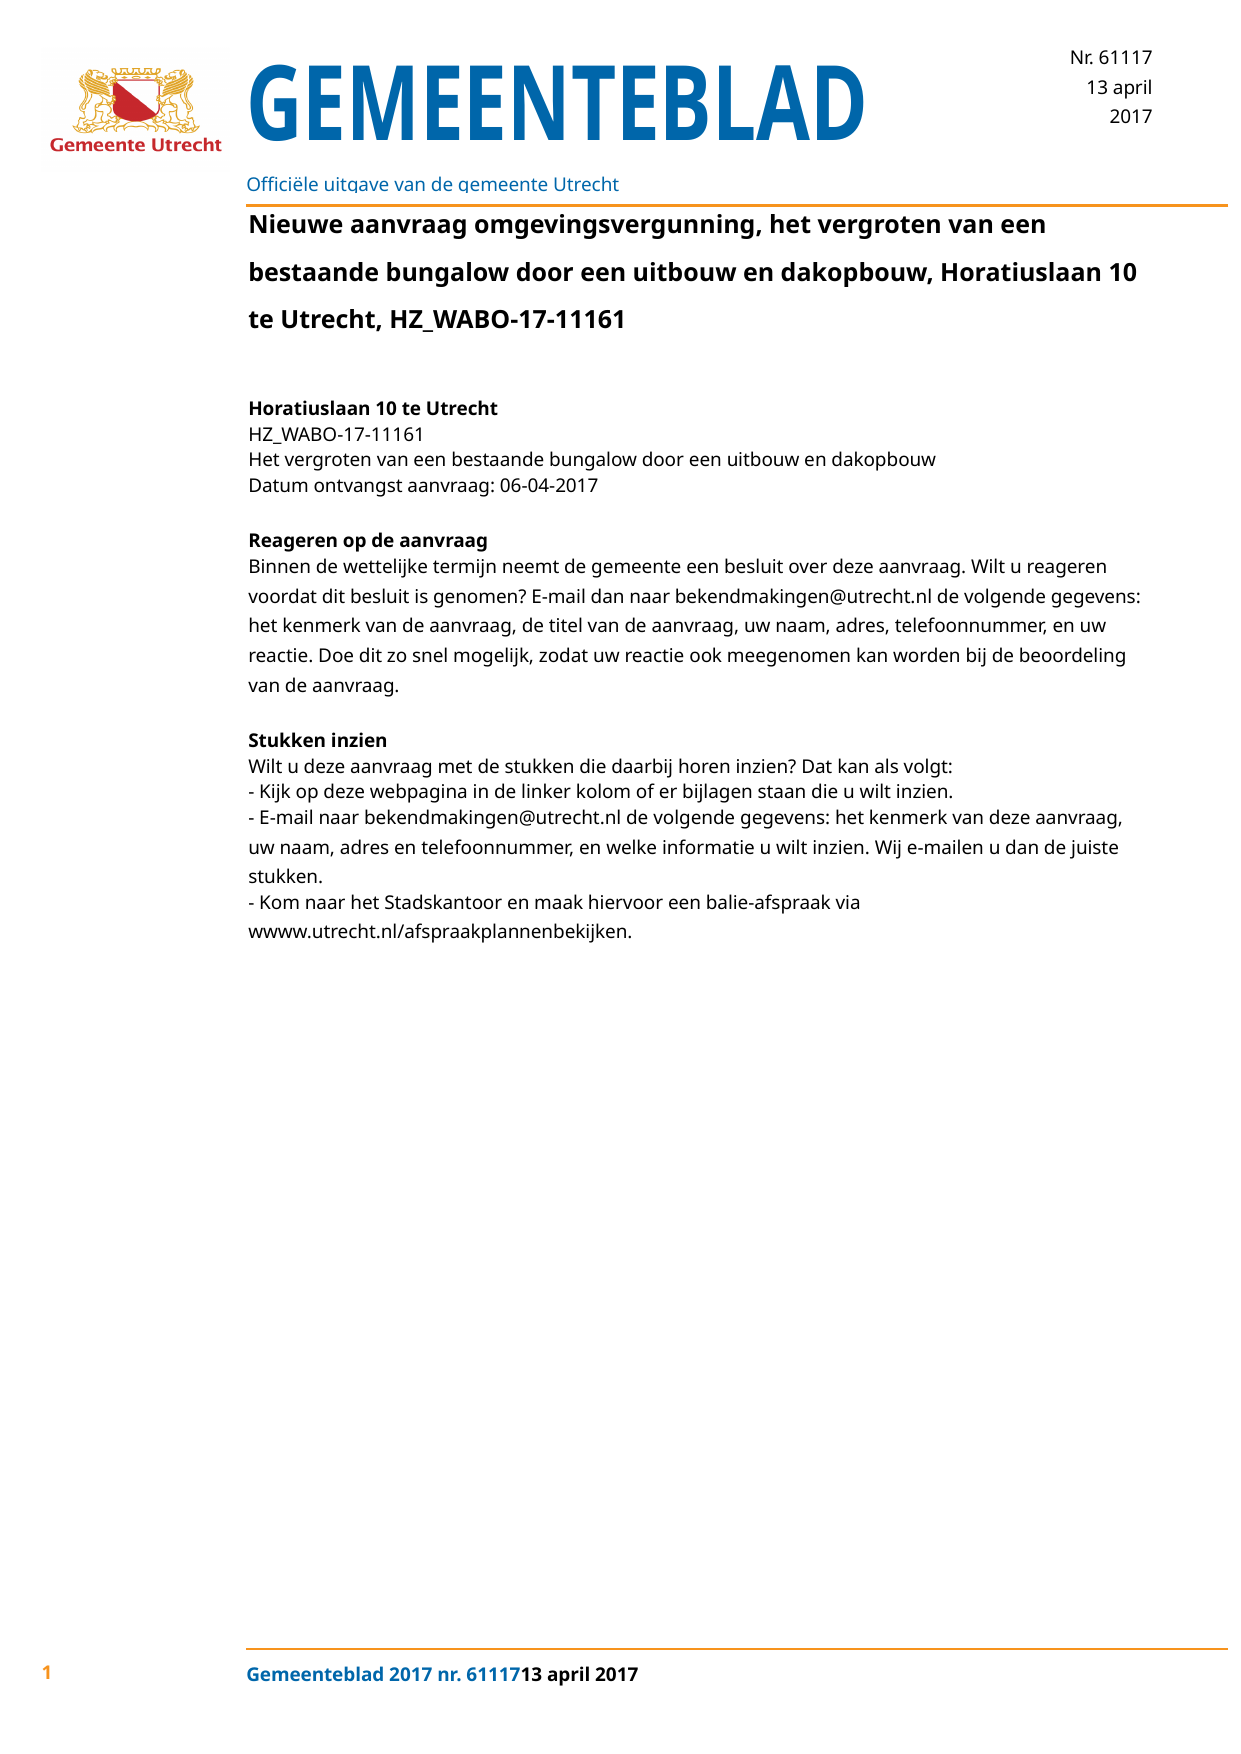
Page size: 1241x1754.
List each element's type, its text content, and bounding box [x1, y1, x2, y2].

table_cell - Kom naar het Stadskantoor en maak hiervoor een balie-afspraak via wwww.utrecht.nl/afspraakplannenbekijken. [248, 889, 1152, 944]
table_cell Wilt u deze aanvraag met de stukken die daarbij horen inzien? Dat kan als volgt: [248, 753, 1152, 778]
table_cell - E-mail naar bekendmakingen@utrecht.nl de volgende gegevens: het kenmerk van deze aanvraag, uw naam, adres en telefoonnummer, en welke informatie u wilt inzien. Wij e-mailen u dan de juiste stukken. [248, 804, 1152, 889]
picture [41, 47, 231, 172]
table_cell Het vergroten van een bestaande bungalow door een uitbouw en dakopbouw [248, 447, 1152, 472]
text Nieuwe aanvraag omgevingsvergunning, het vergroten van een bestaande bungalow door een uitbouw en dakopbouw, Horatiuslaan 10 te Utrecht, HZ_WABO-17-11161 [248, 207, 1152, 336]
table_cell - Kijk op deze webpagina in de linker kolom of er bijlagen staan die u wilt inzien. [248, 779, 1152, 804]
table_cell Datum ontvangst aanvraag: 06-04-2017 [248, 473, 1152, 528]
table_cell Stukken inzien [248, 727, 1152, 753]
table_cell HZ_WABO-17-11161 [248, 421, 1152, 447]
table_cell Binnen de wettelijke termijn neemt de gemeente een besluit over deze aanvraag. Wilt u reageren voordat dit besluit is genomen? E-mail dan naar bekendmakingen@utrecht.nl de volgende gegevens: het kenmerk van de aanvraag, de titel van de aanvraag, uw naam, adres, telefoonnummer, en uw reactie. Doe dit zo snel mogelijk, zodat uw reactie ook meegenomen kan worden bij de beoordeling van de aanvraag. [248, 554, 1152, 727]
table_header Horatiuslaan 10 te Utrecht [248, 395, 1152, 421]
table_cell Reageren op de aanvraag [248, 528, 1152, 553]
